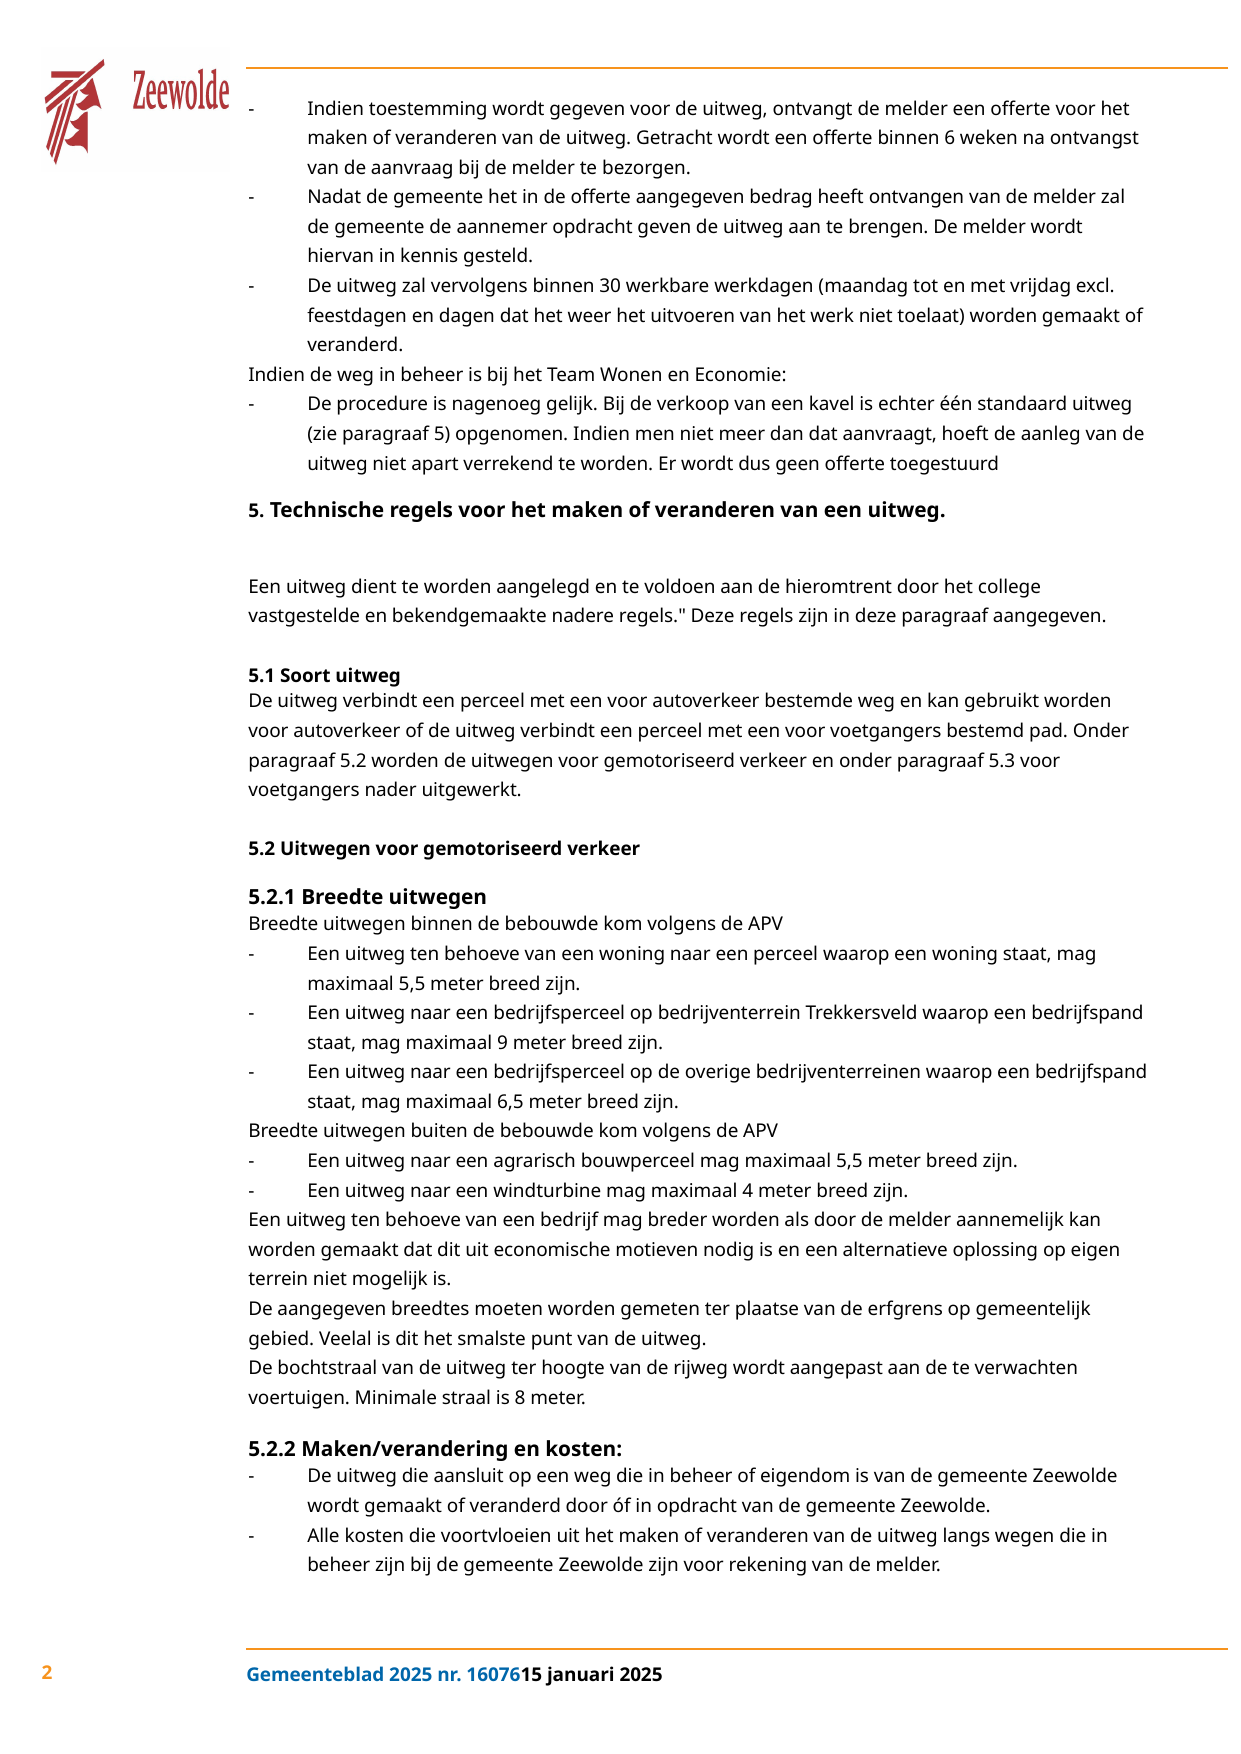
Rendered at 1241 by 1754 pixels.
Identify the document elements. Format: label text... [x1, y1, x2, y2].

list De uitweg zal vervolgens binnen 30 werkbare werkdagen (maandag tot en met vrijdag excl. feestdagen en dagen dat het weer het uitvoeren van het werk niet toelaat) worden gemaakt of veranderd. [248, 272, 1152, 357]
text Een uitweg dient te worden aangelegd en te voldoen aan de hieromtrent door het college vastgestelde en bekendgemaakte nadere regels." Deze regels zijn in deze paragraaf aangegeven. [248, 573, 1152, 628]
text De uitweg verbindt een perceel met een voor autoverkeer bestemde weg en kan gebruikt worden voor autoverkeer of de uitweg verbindt een perceel met een voor voetgangers bestemd pad. Onder paragraaf 5.2 worden de uitwegen voor gemotoriseerd verkeer en onder paragraaf 5.3 voor voetgangers nader uitgewerkt. [248, 688, 1152, 802]
text 5.2 Uitwegen voor gemotoriseerd verkeer [248, 836, 1152, 861]
list Een uitweg naar een bedrijfsperceel op de overige bedrijventerreinen waarop een bedrijfspand staat, mag maximaal 6,5 meter breed zijn. [248, 1058, 1152, 1114]
text Breedte uitwegen binnen de bebouwde kom volgens de APV [248, 911, 1152, 936]
list Nadat de gemeente het in de offerte aangegeven bedrag heeft ontvangen van de melder zal de gemeente de aannemer opdracht geven de uitweg aan te brengen. De melder wordt hiervan in kennis gesteld. [248, 183, 1152, 268]
list Een uitweg naar een windturbine mag maximaal 4 meter breed zijn. [248, 1177, 1152, 1202]
text Indien de weg in beheer is bij het Team Wonen en Economie: [248, 361, 1152, 387]
list Een uitweg naar een bedrijfsperceel op bedrijventerrein Trekkersveld waarop een bedrijfspand staat, mag maximaal 9 meter breed zijn. [248, 999, 1152, 1054]
list De procedure is nagenoeg gelijk. Bij de verkoop van een kavel is echter één standaard uitweg (zie paragraaf 5) opgenomen. Indien men niet meer dan dat aanvraagt, hoeft de aanleg van de uitweg niet apart verrekend te worden. Er wordt dus geen offerte toegestuurd [248, 391, 1152, 476]
text Breedte uitwegen buiten de bebouwde kom volgens de APV [248, 1118, 1152, 1143]
list Indien toestemming wordt gegeven voor de uitweg, ontvangt de melder een offerte voor het maken of veranderen van de uitweg. Getracht wordt een offerte binnen 6 weken na ontvangst van de aanvraag bij de melder te bezorgen. [248, 95, 1152, 180]
text De bochtstraal van de uitweg ter hoogte van de rijweg wordt aangepast aan de te verwachten voertuigen. Minimale straal is 8 meter. [248, 1354, 1152, 1409]
list De uitweg die aansluit op een weg die in beheer of eigendom is van de gemeente Zeewolde wordt gemaakt of veranderd door óf in opdracht van de gemeente Zeewolde. [248, 1463, 1152, 1518]
text 5.2.1 Breedte uitwegen [248, 882, 1152, 911]
list Een uitweg ten behoeve van een woning naar een perceel waarop een woning staat, mag maximaal 5,5 meter breed zijn. [248, 940, 1152, 995]
text 5. Technische regels voor het maken of veranderen van een uitweg. [248, 495, 1152, 524]
text Een uitweg ten behoeve van een bedrijf mag breder worden als door de melder aannemelijk kan worden gemaakt dat dit uit economische motieven nodig is en een alternatieve oplossing op eigen terrein niet mogelijk is. [248, 1206, 1152, 1291]
text De aangegeven breedtes moeten worden gemeten ter plaatse van de erfgrens op gemeentelijk gebied. Veelal is dit het smalste punt van de uitweg. [248, 1295, 1152, 1350]
list Een uitweg naar een agrarisch bouwperceel mag maximaal 5,5 meter breed zijn. [248, 1147, 1152, 1173]
text 5.1 Soort uitweg [248, 662, 1152, 688]
text 5.2.2 Maken/verandering en kosten: [248, 1434, 1152, 1463]
list Alle kosten die voortvloeien uit het maken of veranderen van de uitweg langs wegen die in beheer zijn bij de gemeente Zeewolde zijn voor rekening van de melder. [248, 1522, 1152, 1577]
picture [41, 47, 231, 172]
